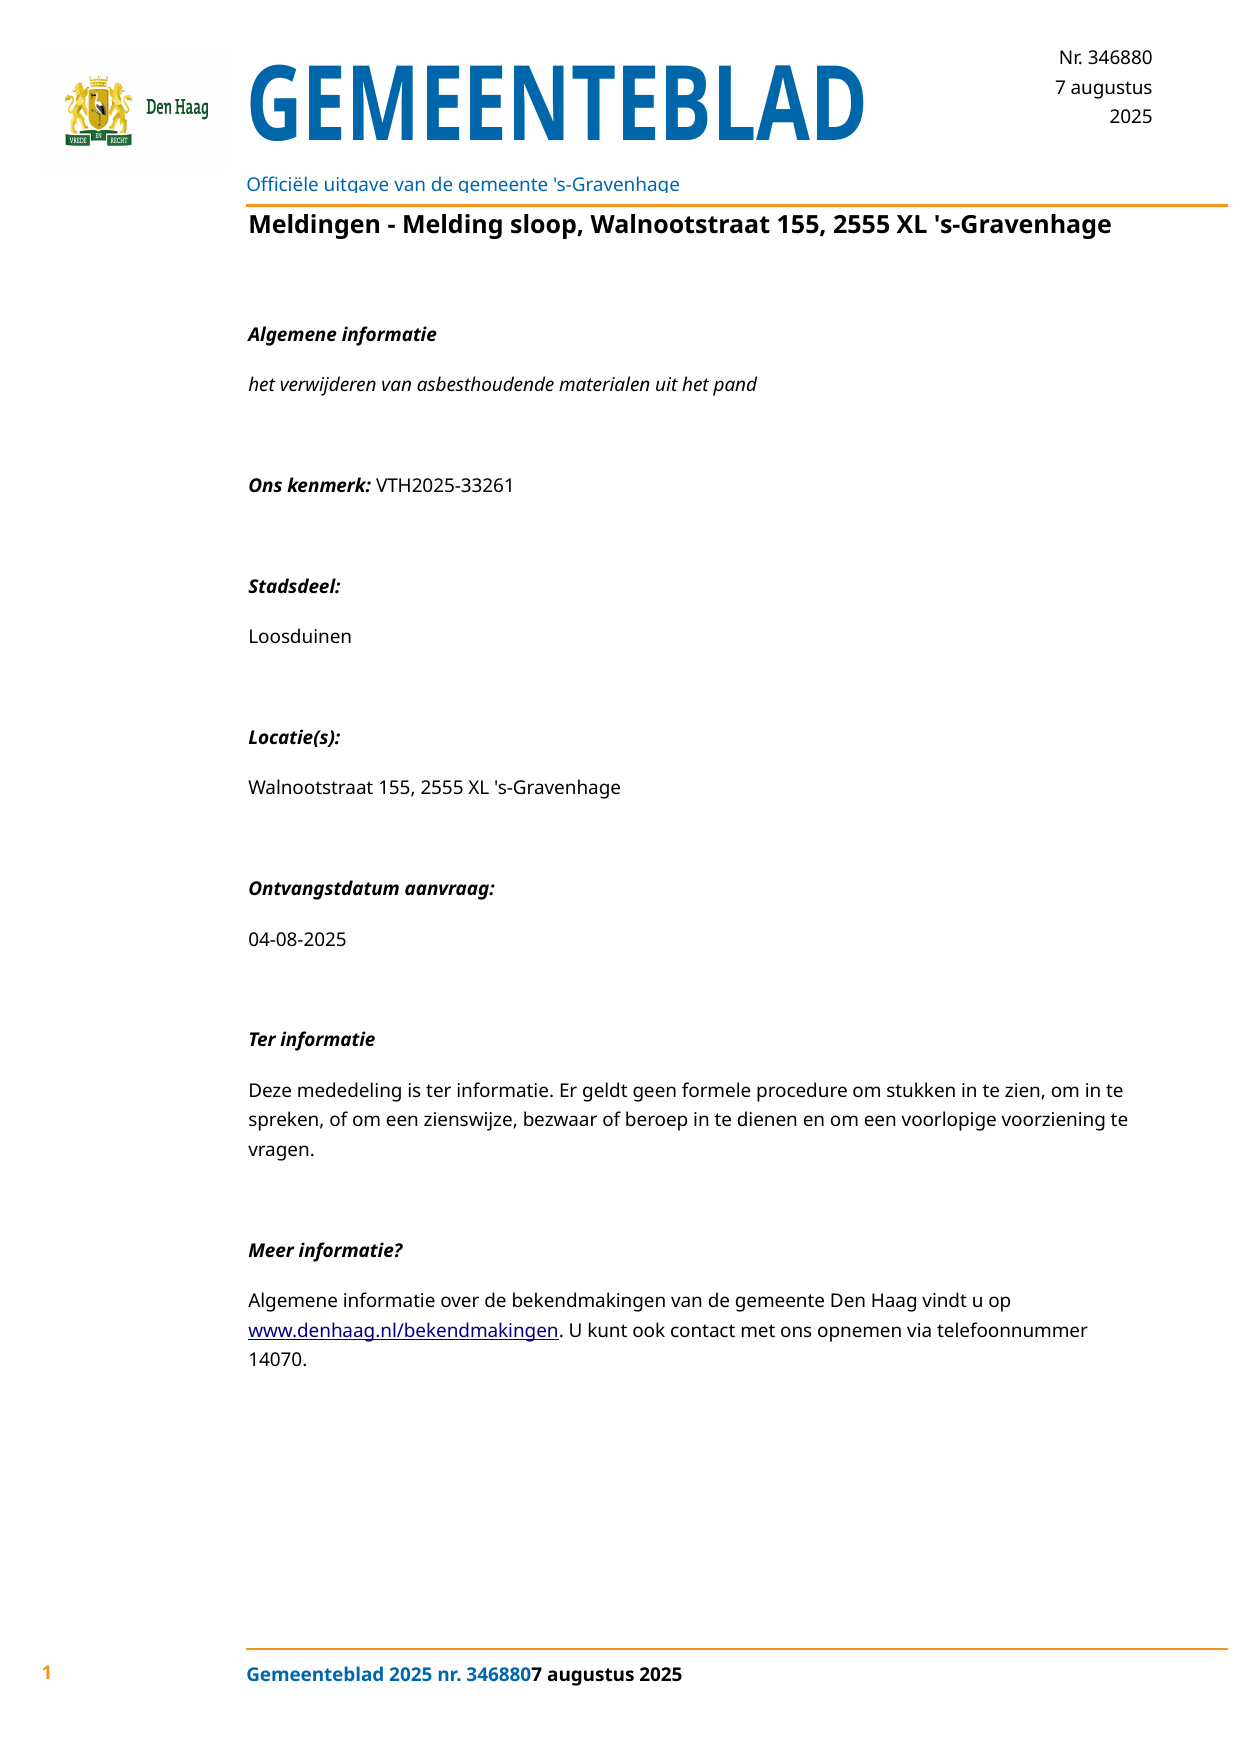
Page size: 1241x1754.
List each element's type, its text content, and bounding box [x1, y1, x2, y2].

text Meldingen - Melding sloop, Walnootstraat 155, 2555 XL 's-Gravenhage [248, 207, 1152, 241]
text Algemene informatie [248, 321, 1152, 346]
text Ontvangstdatum aanvraag: [248, 875, 1152, 901]
picture [41, 47, 231, 172]
text Loosduinen [248, 623, 1152, 649]
text Walnootstraat 155, 2555 XL 's-Gravenhage [248, 774, 1152, 800]
text Deze mededeling is ter informatie. Er geldt geen formele procedure om stukken in te zien, om in te spreken, of om een zienswijze, bezwaar of beroep in te dienen en om een voorlopige voorziening te vragen. [248, 1077, 1152, 1162]
text Ons kenmerk: VTH2025-33261 [248, 472, 1152, 498]
text 04-08-2025 [248, 926, 1152, 951]
text Stadsdeel: [248, 573, 1152, 598]
text Algemene informatie over de bekendmakingen van de gemeente Den Haag vindt u op www.denhaag.nl/bekendmakingen. U kunt ook contact met ons opnemen via telefoonnummer 14070. [248, 1287, 1152, 1372]
text Meer informatie? [248, 1237, 1152, 1263]
text Locatie(s): [248, 724, 1152, 750]
text het verwijderen van asbesthoudende materialen uit het pand [248, 371, 1152, 397]
text Ter informatie [248, 1027, 1152, 1052]
